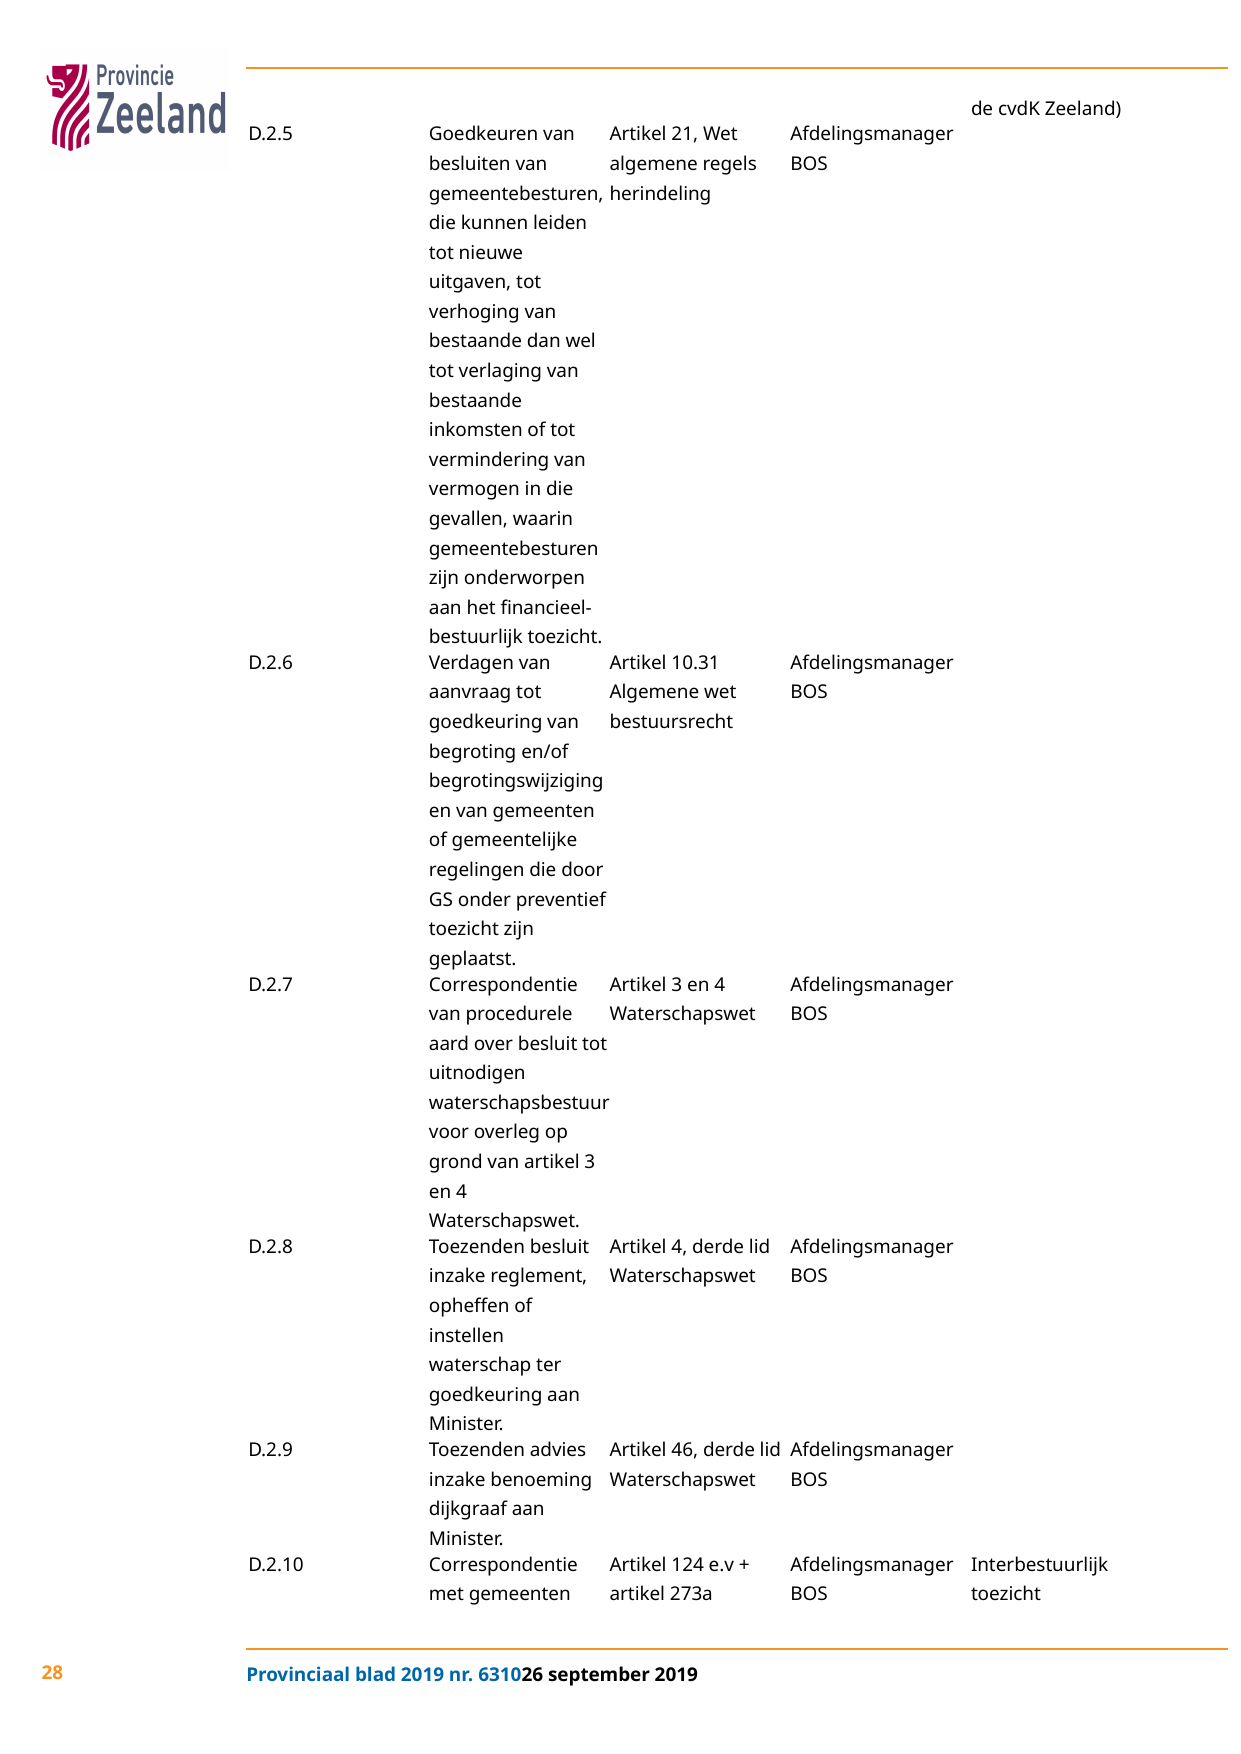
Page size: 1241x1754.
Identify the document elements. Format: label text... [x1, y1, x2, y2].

table_cell D.2.5 [248, 121, 429, 649]
table_cell Toezenden besluit inzake reglement, opheffen of instellen waterschap ter goedkeuring aan Minister. [429, 1233, 609, 1436]
table_cell Afdelingsmanager BOS [790, 971, 971, 1233]
table_cell [609, 95, 790, 121]
table_cell Afdelingsmanager BOS [790, 1233, 971, 1436]
table_cell Artikel 21, Wet algemene regels herindeling [609, 121, 790, 649]
table_cell [971, 1233, 1152, 1436]
table_cell D.2.9 [248, 1436, 429, 1551]
table_cell [790, 95, 971, 121]
table_cell [971, 121, 1152, 649]
table_cell Artikel 3 en 4 Waterschapswet [609, 971, 790, 1233]
table_cell Afdelingsmanager BOS [790, 649, 971, 971]
table_cell D.2.8 [248, 1233, 429, 1436]
table_cell Afdelingsmanager BOS [790, 1436, 971, 1551]
table_cell Correspondentie van procedurele aard over besluit tot uitnodigen waterschapsbestuur voor overleg op grond van artikel 3 en 4 Waterschapswet. [429, 971, 609, 1233]
table_cell [248, 95, 429, 121]
table_cell D.2.10 [248, 1551, 429, 1606]
table_cell Goedkeuren van besluiten van gemeentebesturen, die kunnen leiden tot nieuwe uitgaven, tot verhoging van bestaande dan wel tot verlaging van bestaande inkomsten of tot vermindering van vermogen in die gevallen, waarin gemeentebesturen zijn onderworpen aan het financieel-bestuurlijk toezicht. [429, 121, 609, 649]
table_cell Toezenden advies inzake benoeming dijkgraaf aan Minister. [429, 1436, 609, 1551]
table_cell [971, 1436, 1152, 1551]
table_cell Correspondentie met gemeenten [429, 1551, 609, 1606]
table_cell Afdelingsmanager BOS [790, 121, 971, 649]
table_cell Artikel 124 e.v + artikel 273a [609, 1551, 790, 1606]
table_cell D.2.7 [248, 971, 429, 1233]
table_cell de cvdK Zeeland) [971, 95, 1152, 121]
table_cell [429, 95, 609, 121]
table_cell Artikel 4, derde lid Waterschapswet [609, 1233, 790, 1436]
table_cell D.2.6 [248, 649, 429, 971]
table_cell Artikel 46, derde lid Waterschapswet [609, 1436, 790, 1551]
table_cell Verdagen van aanvraag tot goedkeuring van begroting en/of begrotingswijzigingen van gemeenten of gemeentelijke regelingen die door GS onder preventief toezicht zijn geplaatst. [429, 649, 609, 971]
table_cell Interbestuurlijk toezicht [971, 1551, 1152, 1606]
table_cell [971, 971, 1152, 1233]
table_cell Afdelingsmanager BOS [790, 1551, 971, 1606]
picture [41, 47, 231, 172]
table_cell [971, 649, 1152, 971]
table_cell Artikel 10.31 Algemene wet bestuursrecht [609, 649, 790, 971]
